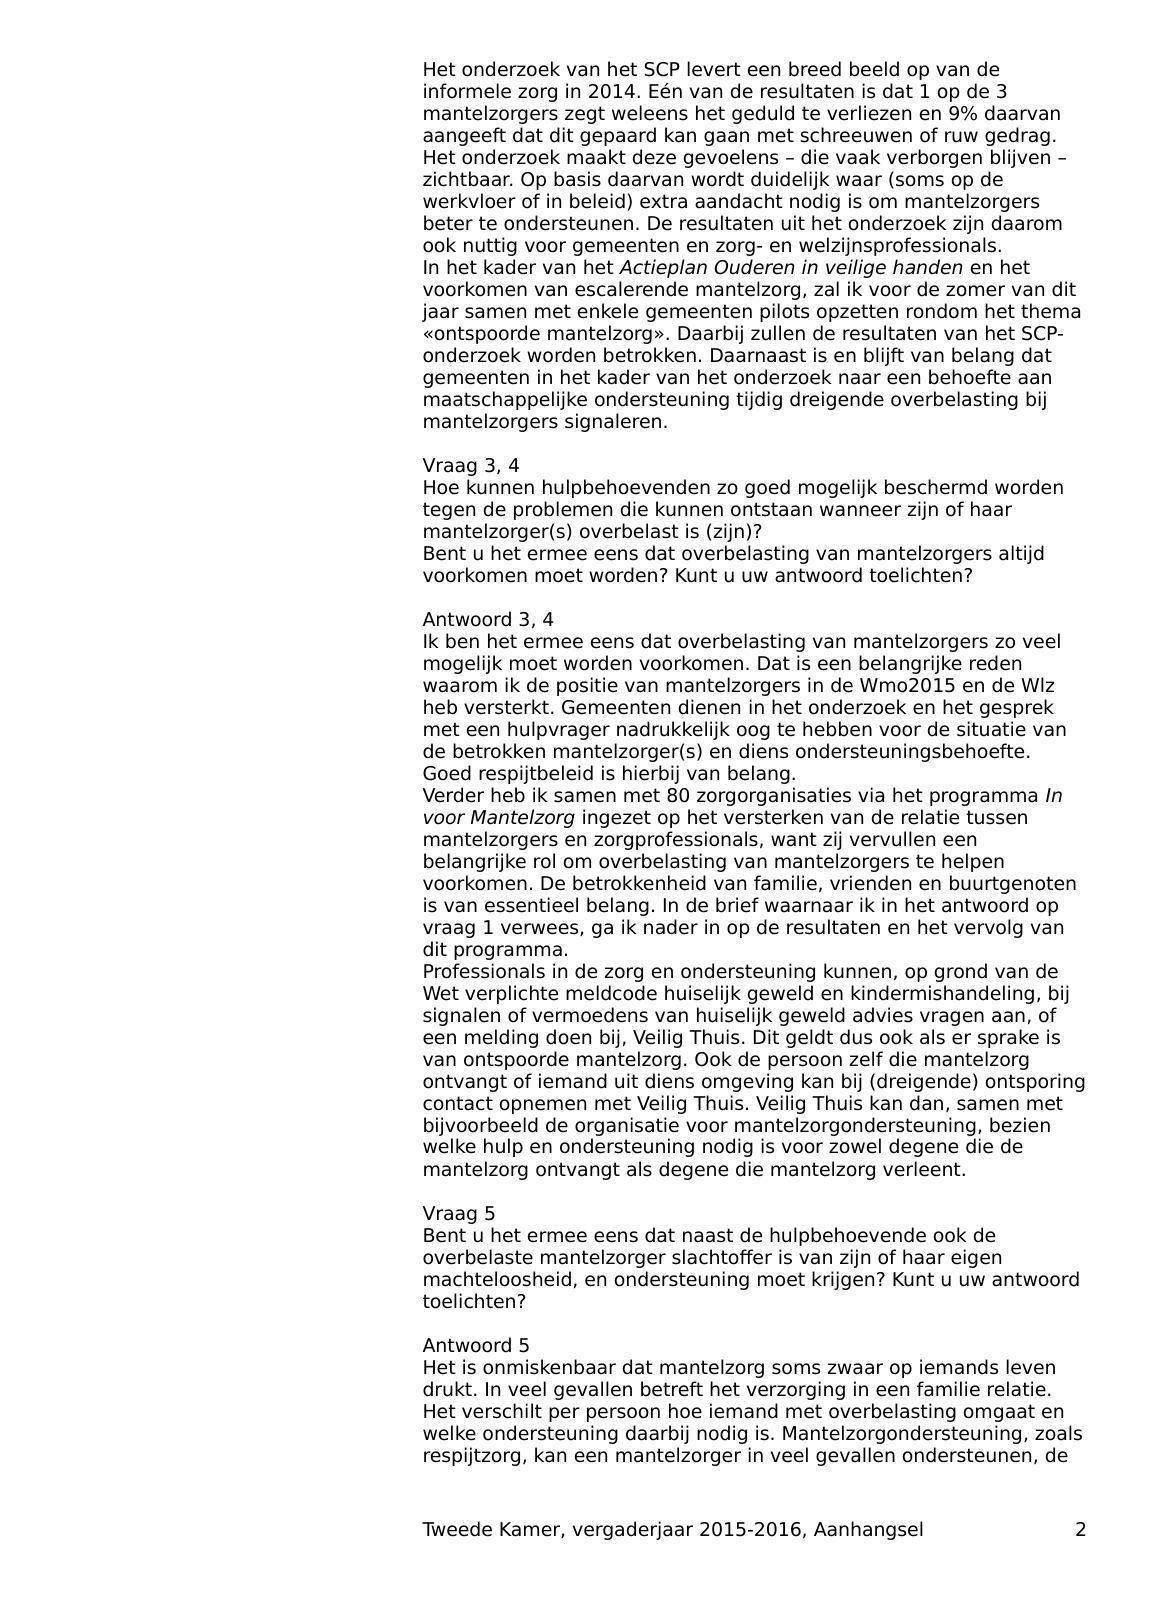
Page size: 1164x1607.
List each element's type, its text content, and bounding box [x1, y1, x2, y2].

text Bent u het ermee eens dat overbelasting van mantelzorgers altijd voorkomen moet worden? Kunt u uw antwoord toelichten? [422, 543, 1087, 587]
text Bent u het ermee eens dat naast de hulpbehoevende ook de overbelaste mantelzorger slachtoffer is van zijn of haar eigen machteloosheid, en ondersteuning moet krijgen? Kunt u uw antwoord toelichten? [422, 1224, 1087, 1312]
text Professionals in de zorg en ondersteuning kunnen, op grond van de Wet verplichte meldcode huiselijk geweld en kindermishandeling, bij signalen of vermoedens van huiselijk geweld advies vragen aan, of een melding doen bij, Veilig Thuis. Dit geldt dus ook als er sprake is van ontspoorde mantelzorg. Ook de persoon zelf die mantelzorg ontvangt of iemand uit diens omgeving kan bij (dreigende) ontsporing contact opnemen met Veilig Thuis. Veilig Thuis kan dan, samen met bijvoorbeeld de organisatie voor mantelzorgondersteuning, bezien welke hulp en ondersteuning nodig is voor zowel degene die de mantelzorg ontvangt als degene die mantelzorg verleent. [422, 961, 1087, 1180]
text Hoe kunnen hulpbehoevenden zo goed mogelijk beschermd worden tegen de problemen die kunnen ontstaan wanneer zijn of haar mantelzorger(s) overbelast is (zijn)? [422, 477, 1087, 543]
text In het kader van het Actieplan Ouderen in veilige handen en het voorkomen van escalerende mantelzorg, zal ik voor de zomer van dit jaar samen met enkele gemeenten pilots opzetten rondom het thema «ontspoorde mantelzorg». Daarbij zullen de resultaten van het SCP-onderzoek worden betrokken. Daarnaast is en blijft van belang dat gemeenten in het kader van het onderzoek naar een behoefte aan maatschappelijke ondersteuning tijdig dreigende overbelasting bij mantelzorgers signaleren. [422, 257, 1087, 433]
text Het is onmiskenbaar dat mantelzorg soms zwaar op iemands leven drukt. In veel gevallen betreft het verzorging in een familie relatie. Het verschilt per persoon hoe iemand met overbelasting omgaat en welke ondersteuning daarbij nodig is. Mantelzorgondersteuning, zoals respijtzorg, kan een mantelzorger in veel gevallen ondersteunen, de [422, 1357, 1087, 1467]
text Het onderzoek van het SCP levert een breed beeld op van de informele zorg in 2014. Eén van de resultaten is dat 1 op de 3 mantelzorgers zegt weleens het geduld te verliezen en 9% daarvan aangeeft dat dit gepaard kan gaan met schreeuwen of ruw gedrag. Het onderzoek maakt deze gevoelens – die vaak verborgen blijven – zichtbaar. Op basis daarvan wordt duidelijk waar (soms op de werkvloer of in beleid) extra aandacht nodig is om mantelzorgers beter te ondersteunen. De resultaten uit het onderzoek zijn daarom ook nuttig voor gemeenten en zorg- en welzijnsprofessionals. [422, 59, 1087, 257]
text Vraag 5 [422, 1203, 1087, 1224]
text Antwoord 5 [422, 1335, 1087, 1357]
text Antwoord 3, 4 [422, 609, 1087, 631]
text Vraag 3, 4 [422, 455, 1087, 477]
text Verder heb ik samen met 80 zorgorganisaties via het programma In voor Mantelzorg ingezet op het versterken van de relatie tussen mantelzorgers en zorgprofessionals, want zij vervullen een belangrijke rol om overbelasting van mantelzorgers te helpen voorkomen. De betrokkenheid van familie, vrienden en buurtgenoten is van essentieel belang. In de brief waarnaar ik in het antwoord op vraag 1 verwees, ga ik nader in op de resultaten en het vervolg van dit programma. [422, 785, 1087, 961]
text Ik ben het ermee eens dat overbelasting van mantelzorgers zo veel mogelijk moet worden voorkomen. Dat is een belangrijke reden waarom ik de positie van mantelzorgers in de Wmo2015 en de Wlz heb versterkt. Gemeenten dienen in het onderzoek en het gesprek met een hulpvrager nadrukkelijk oog te hebben voor de situatie van de betrokken mantelzorger(s) en diens ondersteuningsbehoefte. Goed respijtbeleid is hierbij van belang. [422, 631, 1087, 785]
